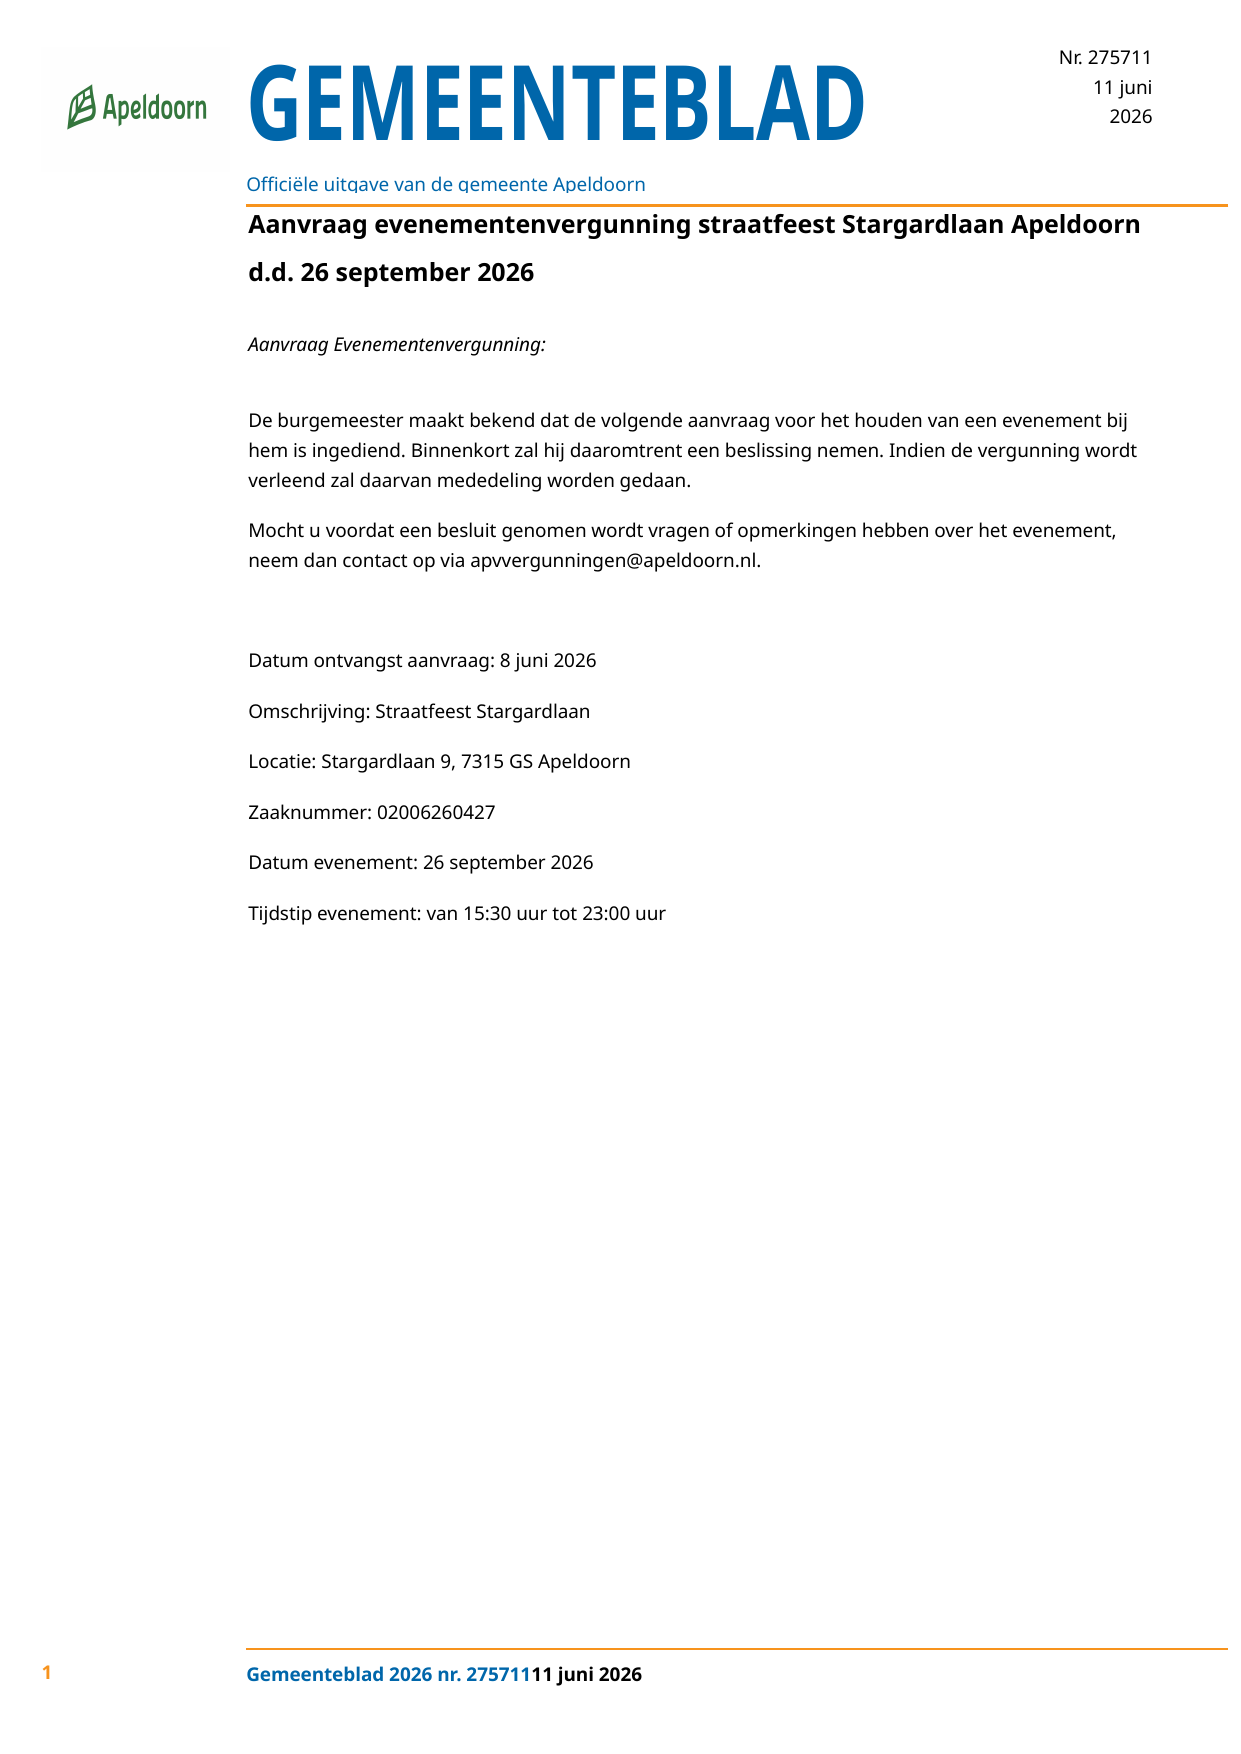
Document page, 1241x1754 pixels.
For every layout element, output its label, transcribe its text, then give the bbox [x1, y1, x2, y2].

text Omschrijving: Straatfeest Stargardlaan [248, 698, 1152, 724]
picture [41, 47, 231, 172]
text Aanvraag evenementenvergunning straatfeest Stargardlaan Apeldoorn d.d. 26 september 2026 [248, 207, 1152, 288]
text Aanvraag Evenementenvergunning: [248, 331, 1152, 357]
text Datum evenement: 26 september 2026 [248, 849, 1152, 875]
text Zaaknummer: 02006260427 [248, 799, 1152, 824]
text De burgemeester maakt bekend dat de volgende aanvraag voor het houden van een evenement bij hem is ingediend. Binnenkort zal hij daaromtrent een beslissing nemen. Indien de vergunning wordt verleend zal daarvan mededeling worden gedaan. [248, 408, 1152, 492]
text Datum ontvangst aanvraag: 8 juni 2026 [248, 648, 1152, 673]
text Mocht u voordat een besluit genomen wordt vragen of opmerkingen hebben over het evenement, neem dan contact op via apvvergunningen@apeldoorn.nl. [248, 517, 1152, 572]
text Tijdstip evenement: van 15:30 uur tot 23:00 uur [248, 900, 1152, 925]
text Locatie: Stargardlaan 9, 7315 GS Apeldoorn [248, 748, 1152, 774]
